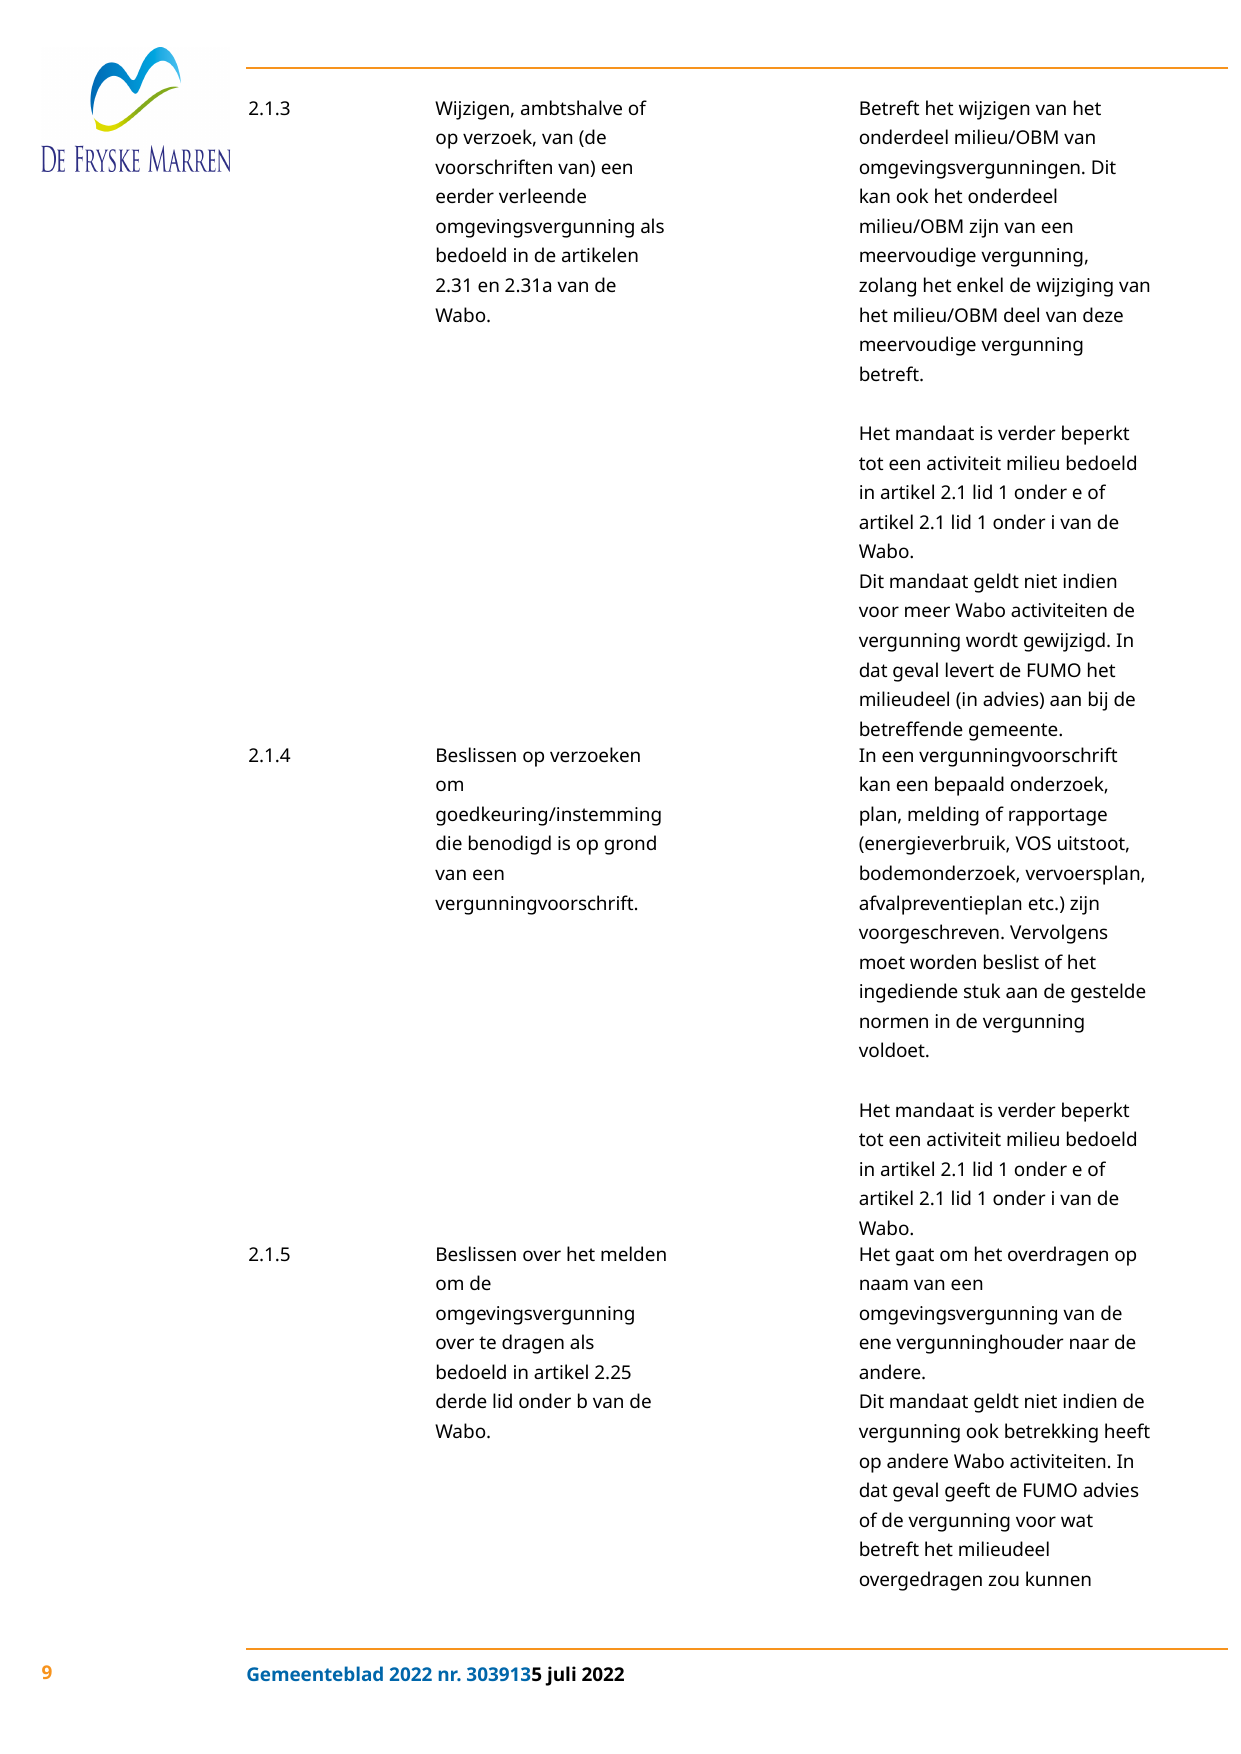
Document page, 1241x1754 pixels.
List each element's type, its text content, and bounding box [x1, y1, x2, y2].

table_cell 2.1.5 [248, 1241, 435, 1592]
table_cell Beslissen op verzoeken om goedkeuring/instemming die benodigd is op grond van een vergunningvoorschrift. [435, 742, 671, 1241]
table_cell Beslissen over het melden om de omgevingsvergunning over te dragen als bedoeld in artikel 2.25 derde lid onder b van de Wabo. [435, 1241, 671, 1592]
picture [41, 47, 231, 172]
table_cell Wijzigen, ambtshalve of op verzoek, van (de voorschriften van) een eerder verleende omgevingsvergunning als bedoeld in de artikelen 2.31 en 2.31a van de Wabo. [435, 95, 671, 742]
table_cell 2.1.4 [248, 742, 435, 1241]
table_cell Betreft het wijzigen van het onderdeel milieu/OBM van omgevingsvergunningen. Dit kan ook het onderdeel milieu/OBM zijn van een meervoudige vergunning, zolang het enkel de wijziging van het milieu/OBM deel van deze meervoudige vergunning betreft. Het mandaat is verder beperkt tot een activiteit milieu bedoeld in artikel 2.1 lid 1 onder e of artikel 2.1 lid 1 onder i van de Wabo. Dit mandaat geldt niet indien voor meer Wabo activiteiten de vergunning wordt gewijzigd. In dat geval levert de FUMO het milieudeel (in advies) aan bij de betreffende gemeente. [859, 95, 1152, 742]
table_cell [671, 95, 858, 742]
table_cell In een vergunningvoorschrift kan een bepaald onderzoek, plan, melding of rapportage (energieverbruik, VOS uitstoot, bodemonderzoek, vervoersplan, afvalpreventieplan etc.) zijn voorgeschreven. Vervolgens moet worden beslist of het ingediende stuk aan de gestelde normen in de vergunning voldoet. Het mandaat is verder beperkt tot een activiteit milieu bedoeld in artikel 2.1 lid 1 onder e of artikel 2.1 lid 1 onder i van de Wabo. [859, 742, 1152, 1241]
table_cell 2.1.3 [248, 95, 435, 742]
table_cell Het gaat om het overdragen op naam van een omgevingsvergunning van de ene vergunninghouder naar de andere. Dit mandaat geldt niet indien de vergunning ook betrekking heeft op andere Wabo activiteiten. In dat geval geeft de FUMO advies of de vergunning voor wat betreft het milieudeel overgedragen zou kunnen [859, 1241, 1152, 1592]
table_cell [671, 1241, 858, 1592]
table_cell [671, 742, 858, 1241]
